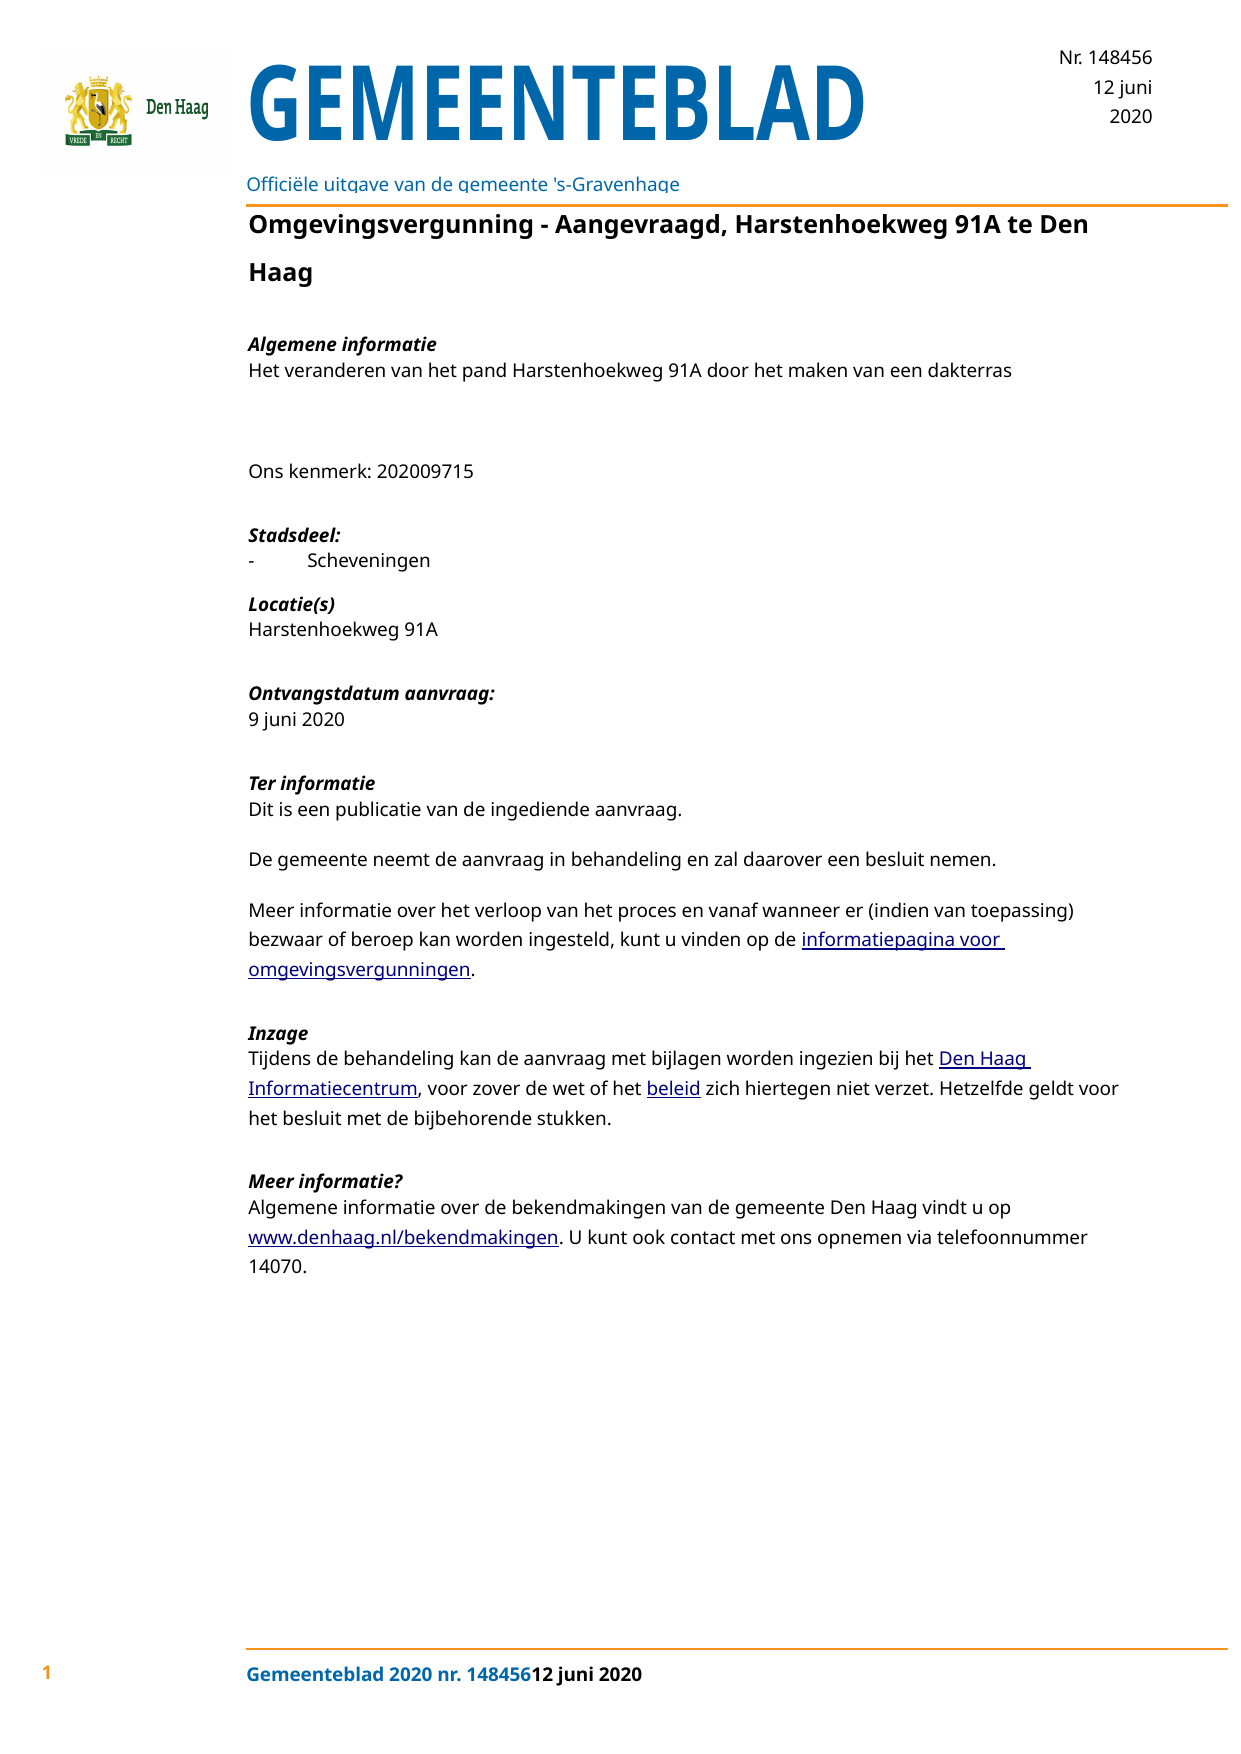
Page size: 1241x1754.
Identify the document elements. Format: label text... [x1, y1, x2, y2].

text Meer informatie? [248, 1169, 1152, 1194]
text Ontvangstdatum aanvraag: [248, 681, 1152, 706]
text Het veranderen van het pand Harstenhoekweg 91A door het maken van een dakterras [248, 357, 1152, 383]
text Omgevingsvergunning - Aangevraagd, Harstenhoekweg 91A te Den Haag [248, 207, 1152, 288]
list Scheveningen [248, 548, 1152, 573]
text Inzage [248, 1020, 1152, 1046]
text Dit is een publicatie van de ingediende aanvraag. [248, 796, 1152, 822]
text Locatie(s) [248, 591, 1152, 617]
text Ter informatie [248, 770, 1152, 796]
text Ons kenmerk: 202009715 [248, 458, 1152, 484]
text De gemeente neemt de aanvraag in behandeling en zal daarover een besluit nemen. [248, 846, 1152, 872]
text Algemene informatie [248, 331, 1152, 357]
text 9 juni 2020 [248, 706, 1152, 732]
text Harstenhoekweg 91A [248, 617, 1152, 642]
text Algemene informatie over de bekendmakingen van de gemeente Den Haag vindt u op www.denhaag.nl/bekendmakingen. U kunt ook contact met ons opnemen via telefoonnummer 14070. [248, 1194, 1152, 1279]
text Tijdens de behandeling kan de aanvraag met bijlagen worden ingezien bij het Den Haag Informatiecentrum, voor zover de wet of het beleid zich hiertegen niet verzet. Hetzelfde geldt voor het besluit met de bijbehorende stukken. [248, 1046, 1152, 1131]
picture [41, 47, 231, 172]
text Meer informatie over het verloop van het proces en vanaf wanneer er (indien van toepassing) bezwaar of beroep kan worden ingesteld, kunt u vinden op de informatiepagina voor omgevingsvergunningen. [248, 897, 1152, 982]
text Stadsdeel: [248, 522, 1152, 548]
